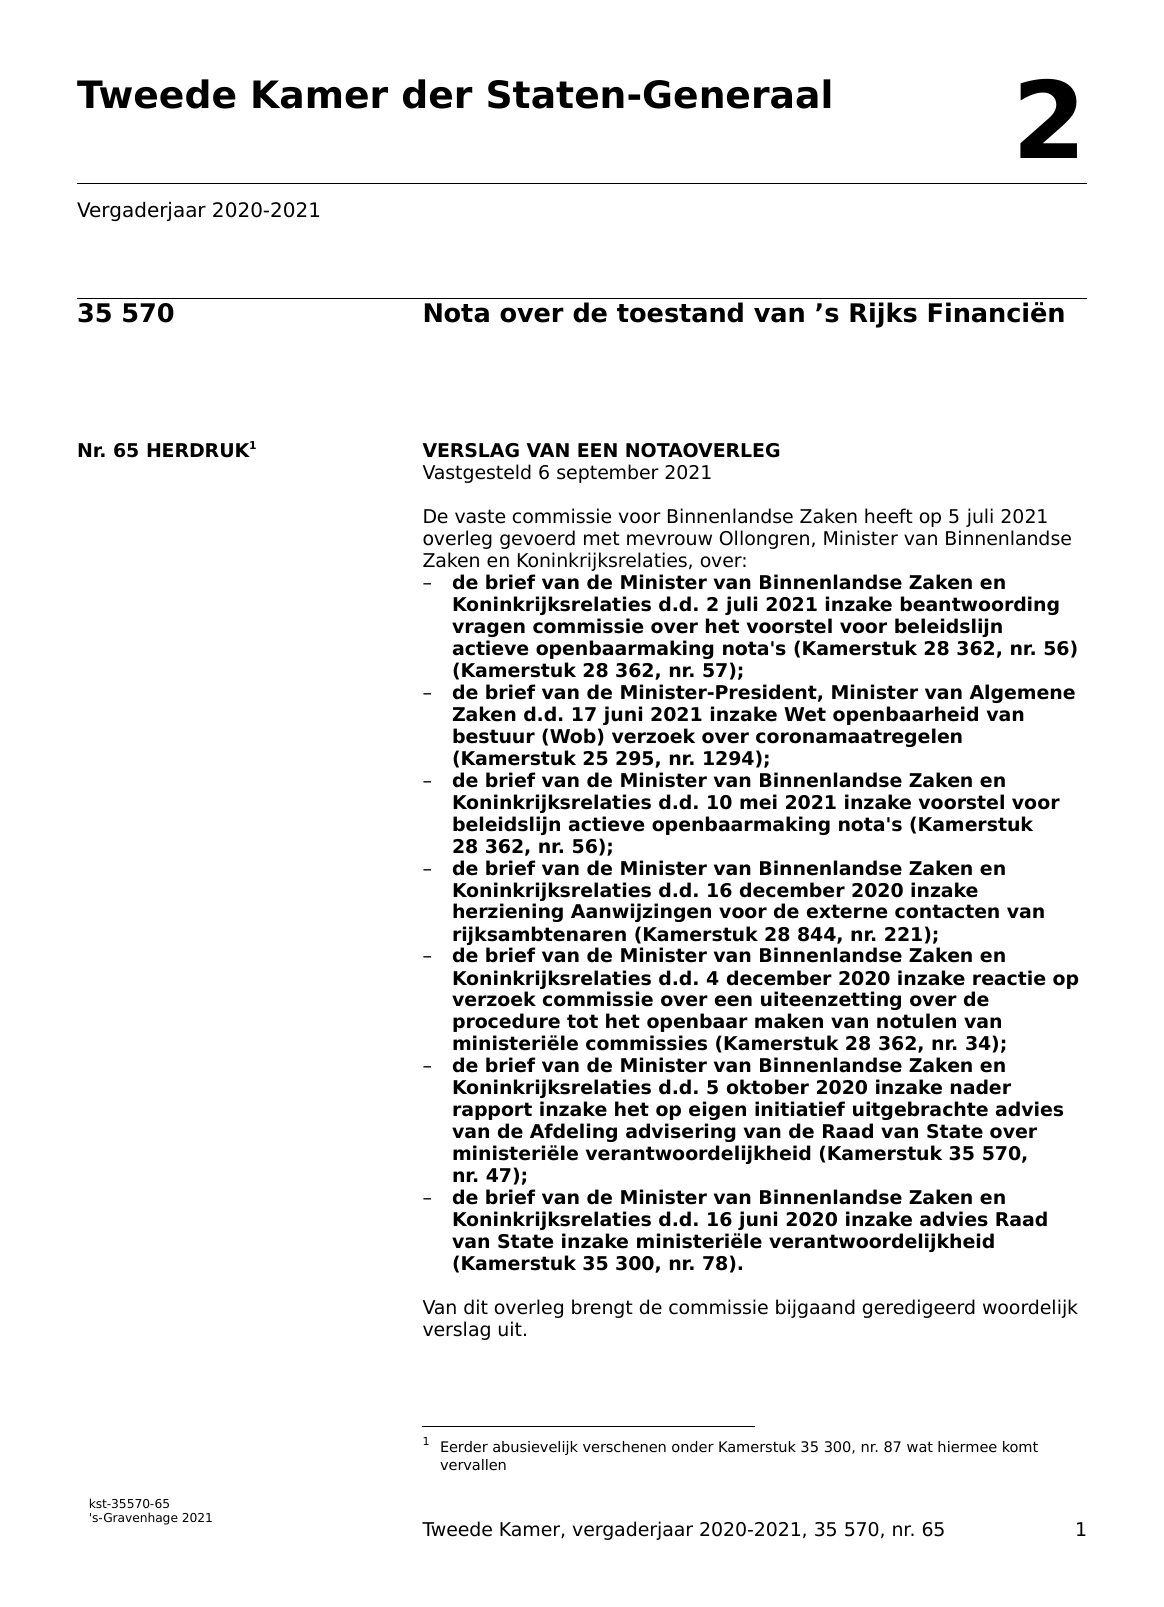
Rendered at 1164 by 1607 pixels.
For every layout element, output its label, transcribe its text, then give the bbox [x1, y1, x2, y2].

text 's-Gravenhage 2021 [88, 1511, 323, 1525]
text Eerder abusievelijk verschenen onder Kamerstuk 35 300, nr. 87 wat hiermee komt vervallen [422, 1435, 1087, 1474]
text De vaste commissie voor Binnenlandse Zaken heeft op 5 juli 2021 overleg gevoerd met mevrouw Ollongren, Minister van Binnenlandse Zaken en Koninkrijksrelaties, over: [422, 506, 1087, 572]
text – de brief van de Minister van Binnenlandse Zaken en Koninkrijksrelaties d.d. 16 december 2020 inzake herziening Aanwijzingen voor de externe contacten van rijksambtenaren (Kamerstuk 28 844, nr. 221); [422, 857, 1087, 945]
text – de brief van de Minister van Binnenlandse Zaken en Koninkrijksrelaties d.d. 2 juli 2021 inzake beantwoording vragen commissie over het voorstel voor beleidslijn actieve openbaarmaking nota's (Kamerstuk 28 362, nr. 56) (Kamerstuk 28 362, nr. 57); [422, 572, 1087, 682]
text Vastgesteld 6 september 2021 [422, 462, 1087, 484]
subtitle 35 570 Nota over de toestand van ’s Rijks Financiën [77, 299, 1087, 329]
text kst-35570-65 [88, 1497, 323, 1511]
table_header 2 [886, 59, 1087, 183]
text – de brief van de Minister van Binnenlandse Zaken en Koninkrijksrelaties d.d. 4 december 2020 inzake reactie op verzoek commissie over een uiteenzetting over de procedure tot het openbaar maken van notulen van ministeriële commissies (Kamerstuk 28 362, nr. 34); [422, 945, 1087, 1055]
text Van dit overleg brengt de commissie bijgaand geredigeerd woordelijk verslag uit. [422, 1297, 1087, 1341]
text – de brief van de Minister van Binnenlandse Zaken en Koninkrijksrelaties d.d. 16 juni 2020 inzake advies Raad van State inzake ministeriële verantwoordelijkheid (Kamerstuk 35 300, nr. 78). [422, 1187, 1087, 1275]
table_header Tweede Kamer der Staten-Generaal [77, 59, 886, 183]
subtitle Nr. 65 HERDRUK VERSLAG VAN EEN NOTAOVERLEG [77, 440, 1087, 462]
text – de brief van de Minister-President, Minister van Algemene Zaken d.d. 17 juni 2021 inzake Wet openbaarheid van bestuur (Wob) verzoek over coronamaatregelen (Kamerstuk 25 295, nr. 1294); [422, 682, 1087, 769]
table_cell Vergaderjaar 2020-2021 [77, 184, 1087, 298]
text – de brief van de Minister van Binnenlandse Zaken en Koninkrijksrelaties d.d. 10 mei 2021 inzake voorstel voor beleidslijn actieve openbaarmaking nota's (Kamerstuk 28 362, nr. 56); [422, 769, 1087, 857]
text – de brief van de Minister van Binnenlandse Zaken en Koninkrijksrelaties d.d. 5 oktober 2020 inzake nader rapport inzake het op eigen initiatief uitgebrachte advies van de Afdeling advisering van de Raad van State over ministeriële verantwoordelijkheid (Kamerstuk 35 570, nr. 47); [422, 1055, 1087, 1187]
